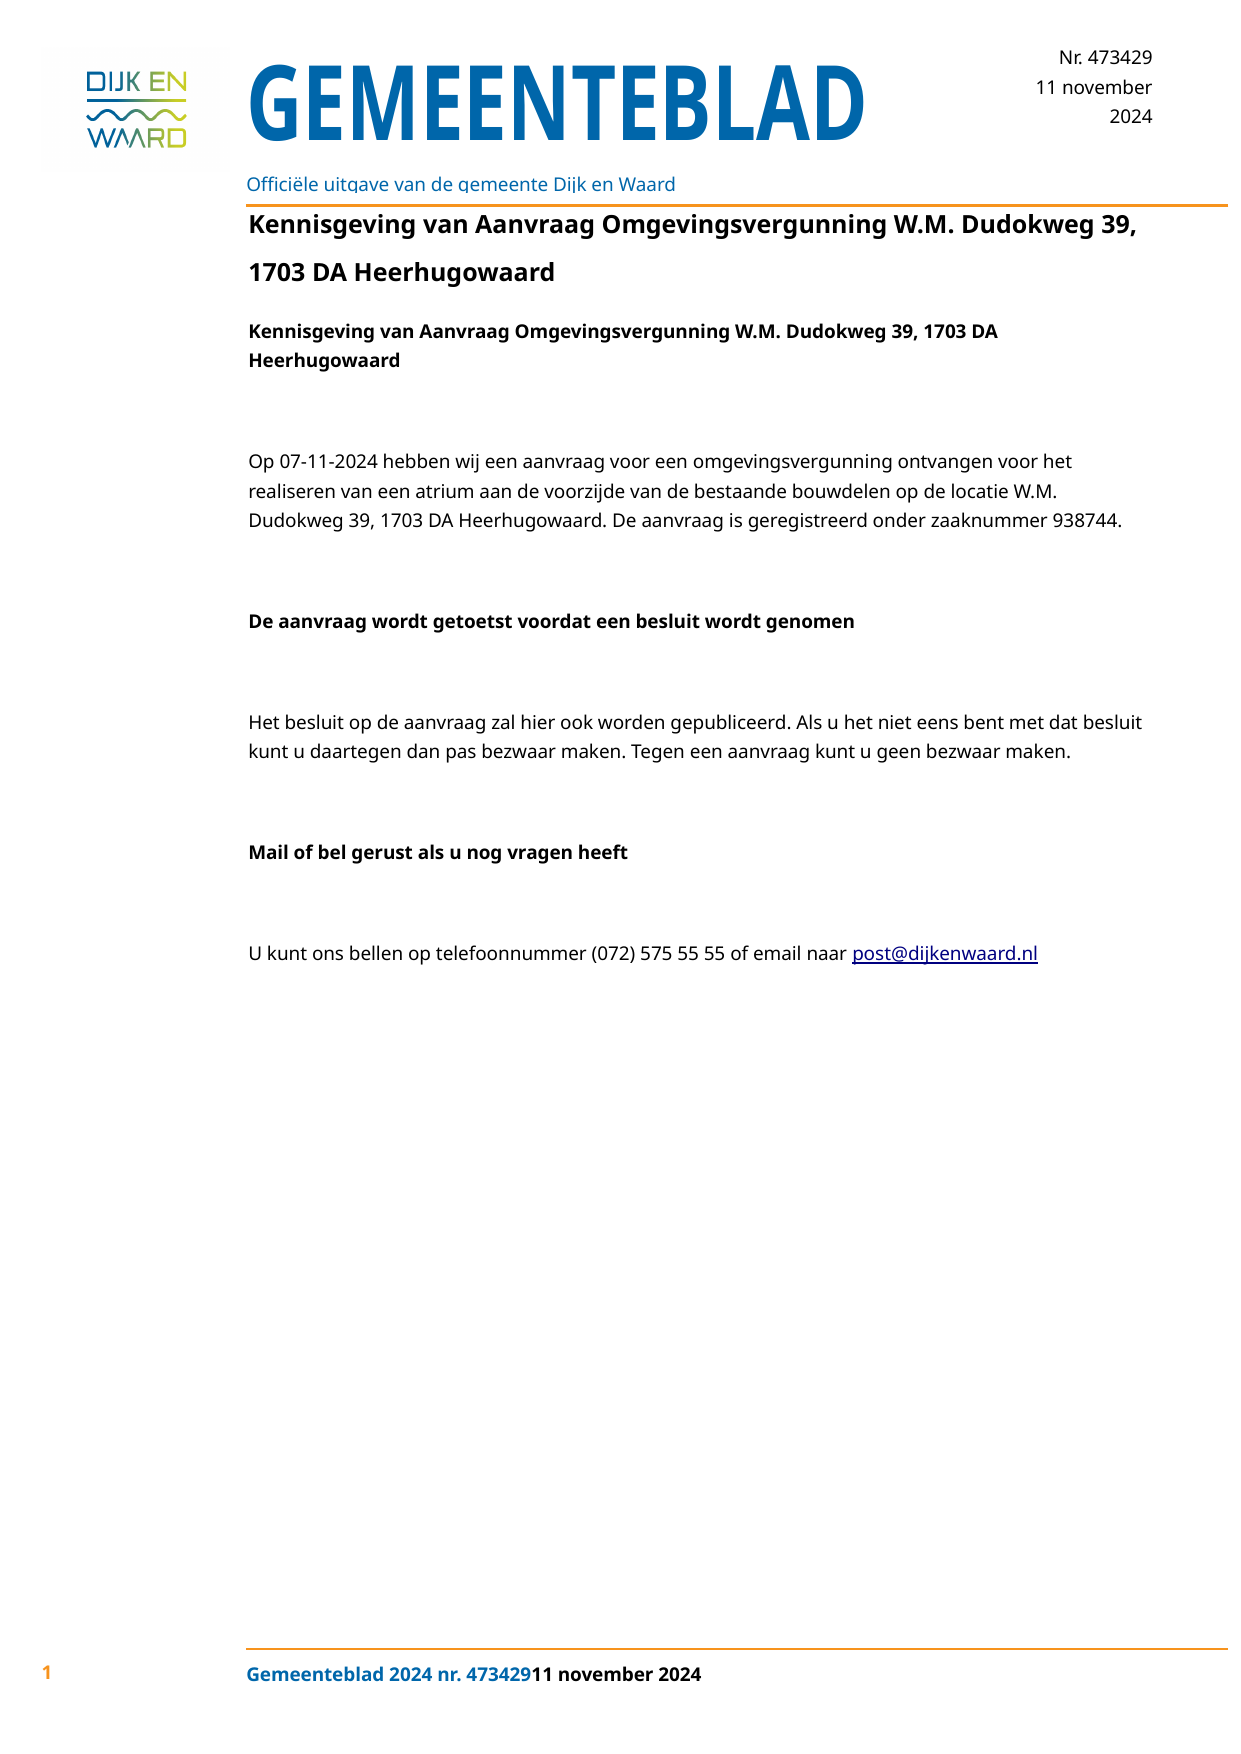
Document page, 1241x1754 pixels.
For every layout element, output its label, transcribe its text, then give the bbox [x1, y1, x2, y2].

text Kennisgeving van Aanvraag Omgevingsvergunning W.M. Dudokweg 39, 1703 DA Heerhugowaard [248, 318, 1152, 373]
text De aanvraag wordt getoetst voordat een besluit wordt genomen [248, 608, 1152, 634]
text Op 07-11-2024 hebben wij een aanvraag voor een omgevingsvergunning ontvangen voor het realiseren van een atrium aan de voorzijde van de bestaande bouwdelen op de locatie W.M. Dudokweg 39, 1703 DA Heerhugowaard. De aanvraag is geregistreerd onder zaaknummer 938744. [248, 448, 1152, 533]
picture [41, 47, 231, 172]
text U kunt ons bellen op telefoonnummer (072) 575 55 55 of email naar post@dijkenwaard.nl [248, 940, 1152, 966]
text Mail of bel gerust als u nog vragen heeft [248, 839, 1152, 865]
text Het besluit op de aanvraag zal hier ook worden gepubliceerd. Als u het niet eens bent met dat besluit kunt u daartegen dan pas bezwaar maken. Tegen een aanvraag kunt u geen bezwaar maken. [248, 709, 1152, 764]
text Kennisgeving van Aanvraag Omgevingsvergunning W.M. Dudokweg 39, 1703 DA Heerhugowaard [248, 207, 1152, 288]
